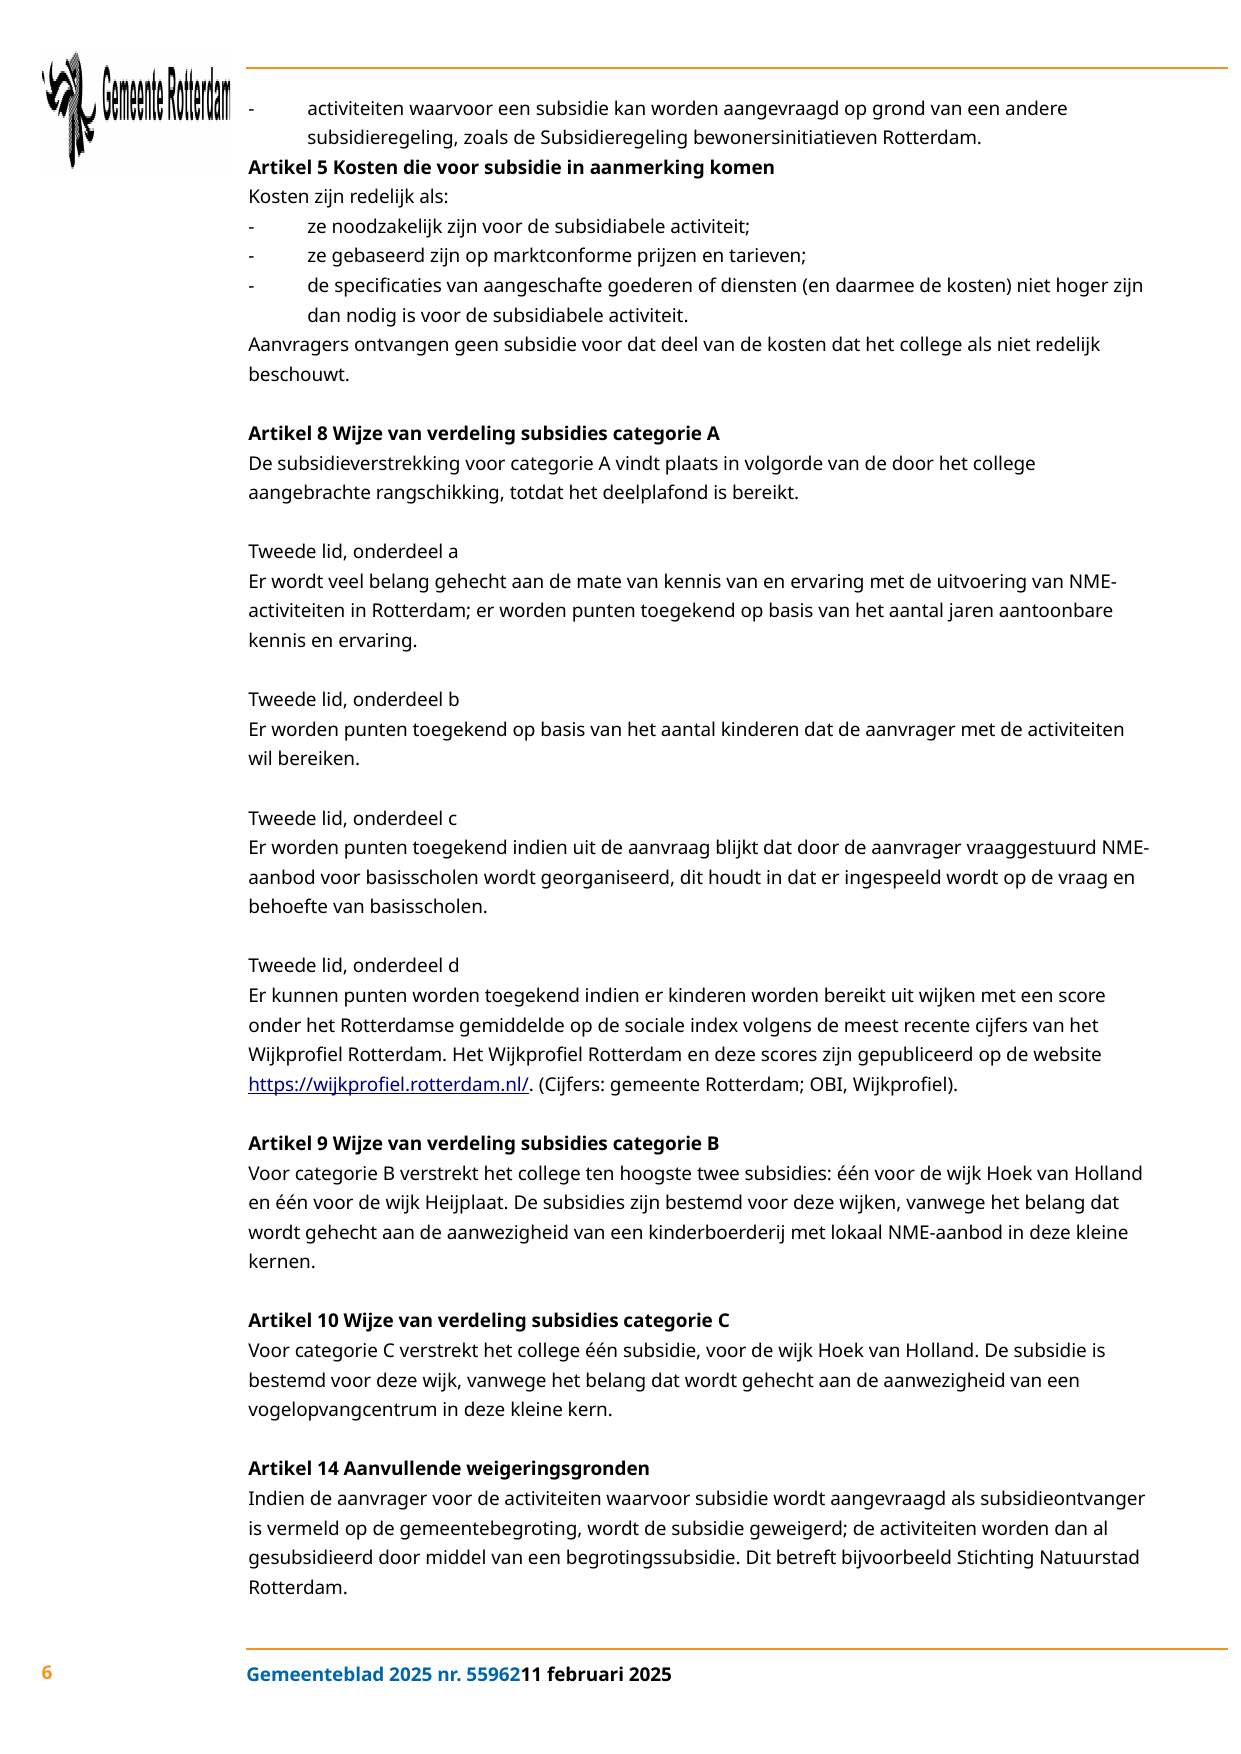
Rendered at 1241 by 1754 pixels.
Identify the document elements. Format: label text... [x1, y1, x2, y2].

text Artikel 9 Wijze van verdeling subsidies categorie B [248, 1130, 1152, 1156]
text Artikel 5 Kosten die voor subsidie in aanmerking komen [248, 154, 1152, 180]
text Artikel 14 Aanvullende weigeringsgronden [248, 1456, 1152, 1481]
text Voor categorie C verstrekt het college één subsidie, voor de wijk Hoek van Holland. De subsidie is bestemd voor deze wijk, vanwege het belang dat wordt gehecht aan de aanwezigheid van een vogelopvangcentrum in deze kleine kern. [248, 1337, 1152, 1422]
text Er worden punten toegekend op basis van het aantal kinderen dat de aanvrager met de activiteiten wil bereiken. [248, 716, 1152, 771]
text Tweede lid, onderdeel b [248, 686, 1152, 712]
list ze gebaseerd zijn op marktconforme prijzen en tarieven; [248, 243, 1152, 268]
text Artikel 10 Wijze van verdeling subsidies categorie C [248, 1308, 1152, 1333]
text Voor categorie B verstrekt het college ten hoogste twee subsidies: één voor de wijk Hoek van Holland en één voor de wijk Heijplaat. De subsidies zijn bestemd voor deze wijken, vanwege het belang dat wordt gehecht aan de aanwezigheid van een kinderboerderij met lokaal NME-aanbod in deze kleine kernen. [248, 1160, 1152, 1274]
picture [41, 47, 231, 172]
text Er wordt veel belang gehecht aan de mate van kennis van en ervaring met de uitvoering van NME-activiteiten in Rotterdam; er worden punten toegekend op basis van het aantal jaren aantoonbare kennis en ervaring. [248, 568, 1152, 653]
text Artikel 8 Wijze van verdeling subsidies categorie A [248, 420, 1152, 446]
text Kosten zijn redelijk als: [248, 183, 1152, 209]
list de specificaties van aangeschafte goederen of diensten (en daarmee de kosten) niet hoger zijn dan nodig is voor de subsidiabele activiteit. [248, 272, 1152, 328]
list activiteiten waarvoor een subsidie kan worden aangevraagd op grond van een andere subsidieregeling, zoals de Subsidieregeling bewonersinitiatieven Rotterdam. [248, 95, 1152, 150]
text Tweede lid, onderdeel c [248, 805, 1152, 831]
text Tweede lid, onderdeel d [248, 953, 1152, 978]
text Tweede lid, onderdeel a [248, 538, 1152, 564]
text Indien de aanvrager voor de activiteiten waarvoor subsidie wordt aangevraagd als subsidieontvanger is vermeld op de gemeentebegroting, wordt de subsidie geweigerd; de activiteiten worden dan al gesubsidieerd door middel van een begrotingssubsidie. Dit betreft bijvoorbeeld Stichting Natuurstad Rotterdam. [248, 1485, 1152, 1600]
text Er worden punten toegekend indien uit de aanvraag blijkt dat door de aanvrager vraaggestuurd NME-aanbod voor basisscholen wordt georganiseerd, dit houdt in dat er ingespeeld wordt op de vraag en behoefte van basisscholen. [248, 834, 1152, 919]
text Er kunnen punten worden toegekend indien er kinderen worden bereikt uit wijken met een score onder het Rotterdamse gemiddelde op de sociale index volgens de meest recente cijfers van het Wijkprofiel Rotterdam. Het Wijkprofiel Rotterdam en deze scores zijn gepubliceerd op de website https://wijkprofiel.rotterdam.nl/. (Cijfers: gemeente Rotterdam; OBI, Wijkprofiel). [248, 982, 1152, 1097]
list ze noodzakelijk zijn voor de subsidiabele activiteit; [248, 213, 1152, 239]
text De subsidieverstrekking voor categorie A vindt plaats in volgorde van de door het college aangebrachte rangschikking, totdat het deelplafond is bereikt. [248, 450, 1152, 505]
text Aanvragers ontvangen geen subsidie voor dat deel van de kosten dat het college als niet redelijk beschouwt. [248, 331, 1152, 387]
